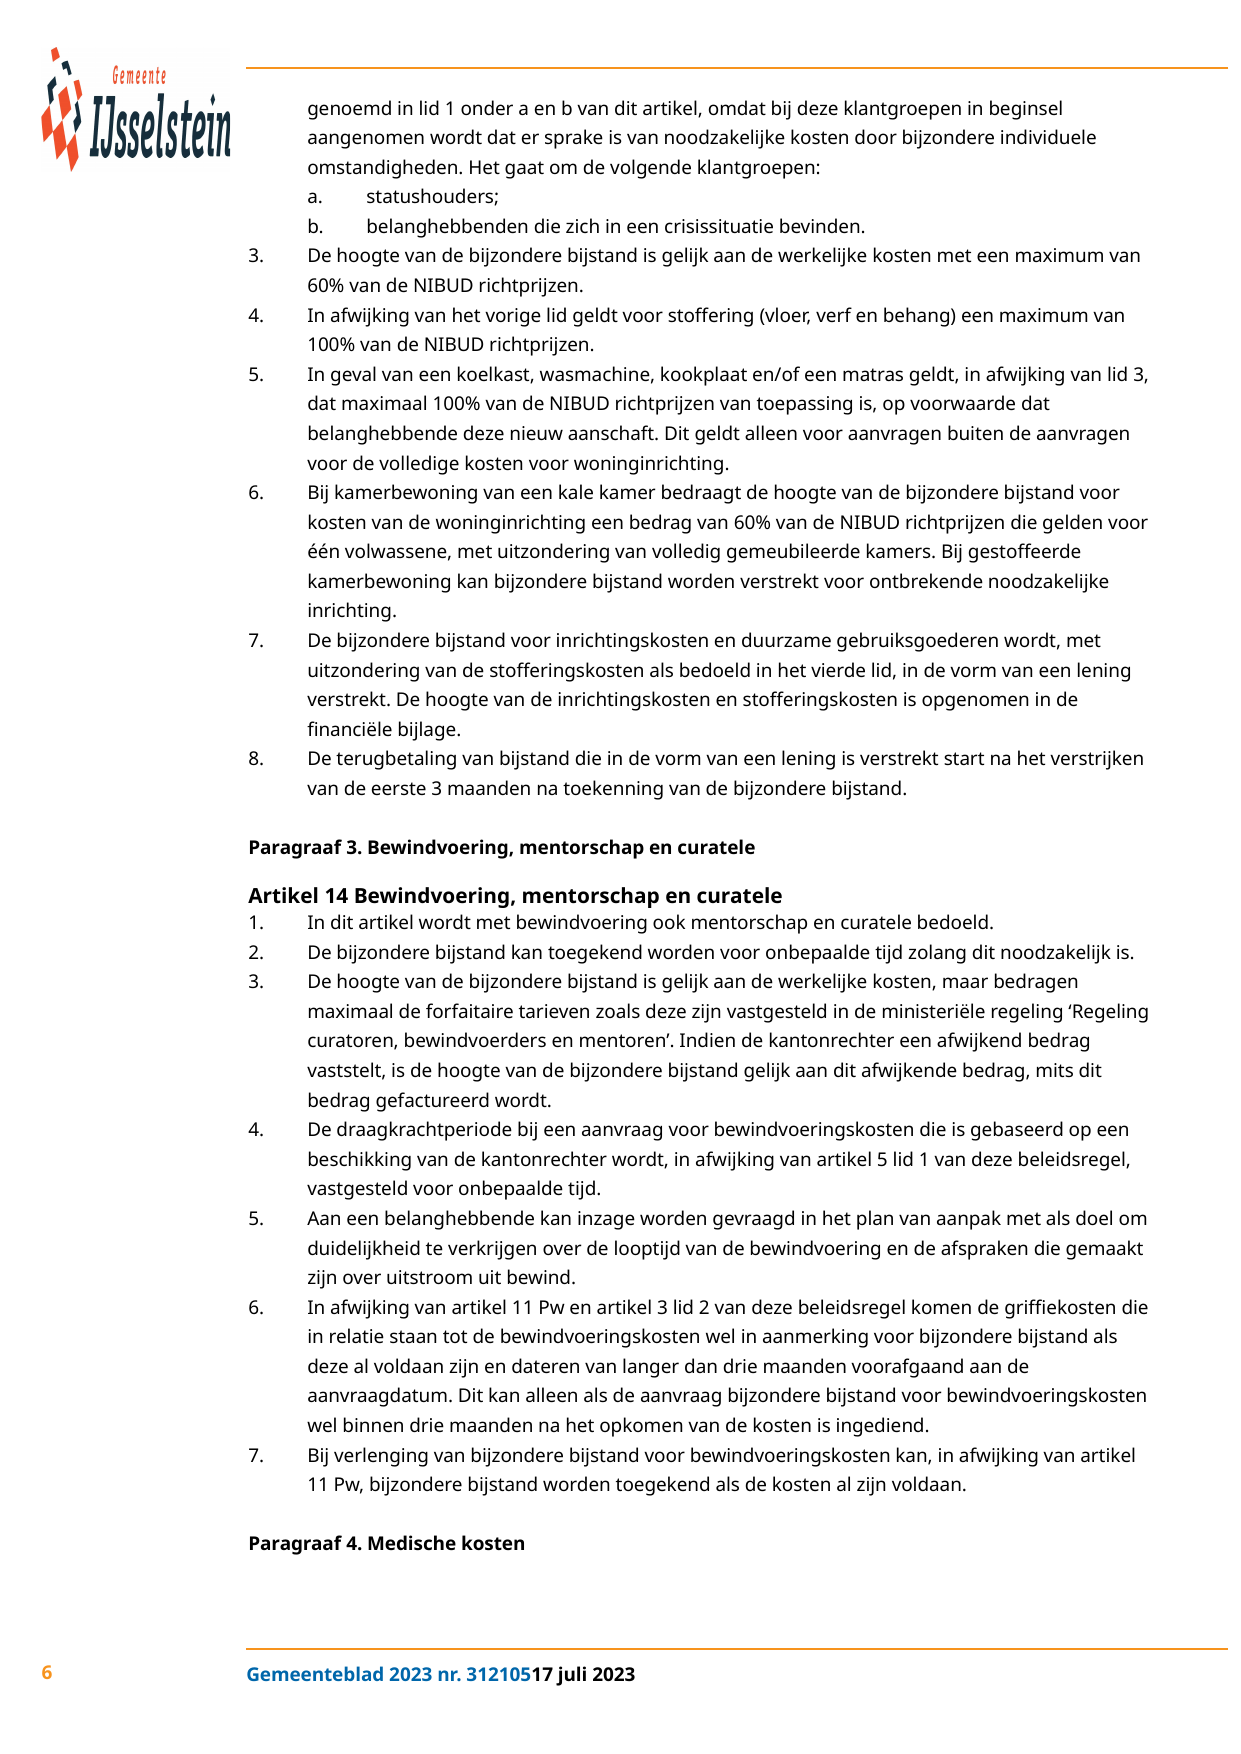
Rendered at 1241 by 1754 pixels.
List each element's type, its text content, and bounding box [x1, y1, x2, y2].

text Artikel 14 Bewindvoering, mentorschap en curatele [248, 881, 1152, 909]
list De terugbetaling van bijstand die in de vorm van een lening is verstrekt start na het verstrijken van de eerste 3 maanden na toekenning van de bijzondere bijstand. [248, 746, 1152, 801]
list In afwijking van het vorige lid geldt voor stoffering (vloer, verf en behang) een maximum van 100% van de NIBUD richtprijzen. [248, 302, 1152, 357]
list statushouders; [307, 183, 1152, 209]
list genoemd in lid 1 onder a en b van dit artikel, omdat bij deze klantgroepen in beginsel aangenomen wordt dat er sprake is van noodzakelijke kosten door bijzondere individuele omstandigheden. Het gaat om de volgende klantgroepen: [248, 95, 1152, 180]
list In dit artikel wordt met bewindvoering ook mentorschap en curatele bedoeld. [248, 909, 1152, 935]
list In geval van een koelkast, wasmachine, kookplaat en/of een matras geldt, in afwijking van lid 3, dat maximaal 100% van de NIBUD richtprijzen van toepassing is, op voorwaarde dat belanghebbende deze nieuw aanschaft. Dit geldt alleen voor aanvragen buiten de aanvragen voor de volledige kosten voor woninginrichting. [248, 361, 1152, 476]
list belanghebbenden die zich in een crisissituatie bevinden. [307, 213, 1152, 239]
list De draagkrachtperiode bij een aanvraag voor bewindvoeringskosten die is gebaseerd op een beschikking van de kantonrechter wordt, in afwijking van artikel 5 lid 1 van deze beleidsregel, vastgesteld voor onbepaalde tijd. [248, 1116, 1152, 1201]
list Bij kamerbewoning van een kale kamer bedraagt de hoogte van de bijzondere bijstand voor kosten van de woninginrichting een bedrag van 60% van de NIBUD richtprijzen die gelden voor één volwassene, met uitzondering van volledig gemeubileerde kamers. Bij gestoffeerde kamerbewoning kan bijzondere bijstand worden verstrekt voor ontbrekende noodzakelijke inrichting. [248, 479, 1152, 623]
list De hoogte van de bijzondere bijstand is gelijk aan de werkelijke kosten met een maximum van 60% van de NIBUD richtprijzen. [248, 243, 1152, 298]
list De hoogte van de bijzondere bijstand is gelijk aan de werkelijke kosten, maar bedragen maximaal de forfaitaire tarieven zoals deze zijn vastgesteld in de ministeriële regeling ‘Regeling curatoren, bewindvoerders en mentoren’. Indien de kantonrechter een afwijkend bedrag vaststelt, is de hoogte van de bijzondere bijstand gelijk aan dit afwijkende bedrag, mits dit bedrag gefactureerd wordt. [248, 968, 1152, 1113]
list De bijzondere bijstand voor inrichtingskosten en duurzame gebruiksgoederen wordt, met uitzondering van de stofferingskosten als bedoeld in het vierde lid, in de vorm van een lening verstrekt. De hoogte van de inrichtingskosten en stofferingskosten is opgenomen in de financiële bijlage. [248, 627, 1152, 742]
list De bijzondere bijstand kan toegekend worden voor onbepaalde tijd zolang dit noodzakelijk is. [248, 939, 1152, 965]
list In afwijking van artikel 11 Pw en artikel 3 lid 2 van deze beleidsregel komen de griffiekosten die in relatie staan tot de bewindvoeringskosten wel in aanmerking voor bijzondere bijstand als deze al voldaan zijn en dateren van langer dan drie maanden voorafgaand aan de aanvraagdatum. Dit kan alleen als de aanvraag bijzondere bijstand voor bewindvoeringskosten wel binnen drie maanden na het opkomen van de kosten is ingediend. [248, 1294, 1152, 1438]
text Paragraaf 3. Bewindvoering, mentorschap en curatele [248, 834, 1152, 860]
list Aan een belanghebbende kan inzage worden gevraagd in het plan van aanpak met als doel om duidelijkheid te verkrijgen over de looptijd van de bewindvoering en de afspraken die gemaakt zijn over uitstroom uit bewind. [248, 1205, 1152, 1290]
list Bij verlenging van bijzondere bijstand voor bewindvoeringskosten kan, in afwijking van artikel 11 Pw, bijzondere bijstand worden toegekend als de kosten al zijn voldaan. [248, 1442, 1152, 1497]
picture [41, 47, 231, 172]
text Paragraaf 4. Medische kosten [248, 1531, 1152, 1556]
